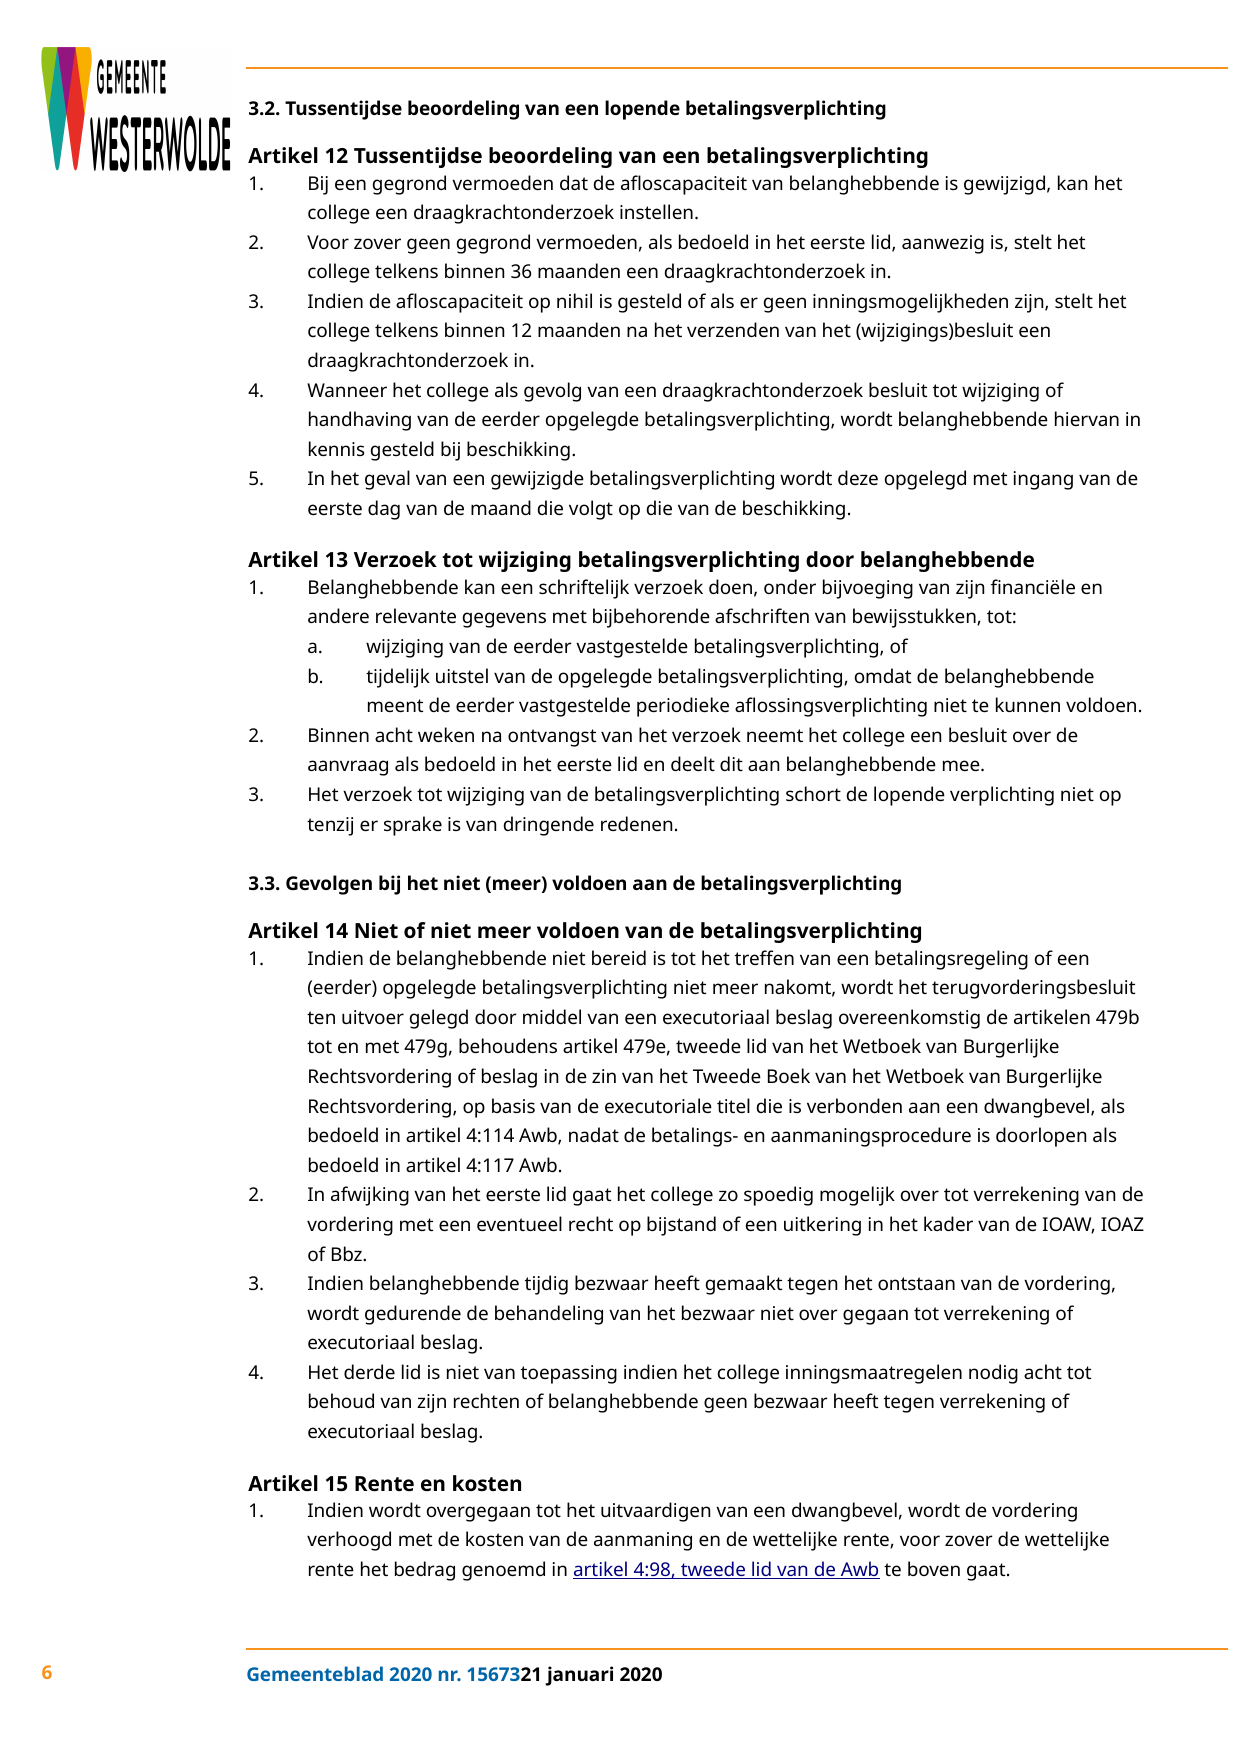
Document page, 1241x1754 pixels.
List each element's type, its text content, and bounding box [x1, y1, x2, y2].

text Artikel 13 Verzoek tot wijziging betalingsverplichting door belanghebbende [248, 546, 1152, 574]
list tijdelijk uitstel van de opgelegde betalingsverplichting, omdat de belanghebbende meent de eerder vastgestelde periodieke aflossingsverplichting niet te kunnen voldoen. [307, 663, 1152, 718]
list Bij een gegrond vermoeden dat de afloscapaciteit van belanghebbende is gewijzigd, kan het college een draagkrachtonderzoek instellen. [248, 170, 1152, 225]
list Indien belanghebbende tijdig bezwaar heeft gemaakt tegen het ontstaan van de vordering, wordt gedurende de behandeling van het bezwaar niet over gegaan tot verrekening of executoriaal beslag. [248, 1270, 1152, 1355]
list Het verzoek tot wijziging van de betalingsverplichting schort de lopende verplichting niet op tenzij er sprake is van dringende redenen. [248, 781, 1152, 836]
list In afwijking van het eerste lid gaat het college zo spoedig mogelijk over tot verrekening van de vordering met een eventueel recht op bijstand of een uitkering in het kader van de IOAW, IOAZ of Bbz. [248, 1182, 1152, 1266]
text 3.3. Gevolgen bij het niet (meer) voldoen aan de betalingsverplichting [248, 870, 1152, 896]
text Artikel 15 Rente en kosten [248, 1469, 1152, 1497]
list Voor zover geen gegrond vermoeden, als bedoeld in het eerste lid, aanwezig is, stelt het college telkens binnen 36 maanden een draagkrachtonderzoek in. [248, 229, 1152, 284]
list In het geval van een gewijzigde betalingsverplichting wordt deze opgelegd met ingang van de eerste dag van de maand die volgt op die van de beschikking. [248, 466, 1152, 521]
list Wanneer het college als gevolg van een draagkrachtonderzoek besluit tot wijziging of handhaving van de eerder opgelegde betalingsverplichting, wordt belanghebbende hiervan in kennis gesteld bij beschikking. [248, 377, 1152, 462]
list Het derde lid is niet van toepassing indien het college inningsmaatregelen nodig acht tot behoud van zijn rechten of belanghebbende geen bezwaar heeft tegen verrekening of executoriaal beslag. [248, 1359, 1152, 1444]
list Indien de afloscapaciteit op nihil is gesteld of als er geen inningsmogelijkheden zijn, stelt het college telkens binnen 12 maanden na het verzenden van het (wijzigings)besluit een draagkrachtonderzoek in. [248, 288, 1152, 373]
list Binnen acht weken na ontvangst van het verzoek neemt het college een besluit over de aanvraag als bedoeld in het eerste lid en deelt dit aan belanghebbende mee. [248, 722, 1152, 777]
list wijziging van de eerder vastgestelde betalingsverplichting, of [307, 633, 1152, 659]
list Indien de belanghebbende niet bereid is tot het treffen van een betalingsregeling of een (eerder) opgelegde betalingsverplichting niet meer nakomt, wordt het terugvorderingsbesluit ten uitvoer gelegd door middel van een executoriaal beslag overeenkomstig de artikelen 479b tot en met 479g, behoudens artikel 479e, tweede lid van het Wetboek van Burgerlijke Rechtsvordering of beslag in de zin van het Tweede Boek van het Wetboek van Burgerlijke Rechtsvordering, op basis van de executoriale titel die is verbonden aan een dwangbevel, als bedoeld in artikel 4:114 Awb, nadat de betalings- en aanmaningsprocedure is doorlopen als bedoeld in artikel 4:117 Awb. [248, 945, 1152, 1178]
picture [41, 47, 231, 172]
text Artikel 12 Tussentijdse beoordeling van een betalingsverplichting [248, 141, 1152, 170]
text 3.2. Tussentijdse beoordeling van een lopende betalingsverplichting [248, 95, 1152, 121]
list Indien wordt overgegaan tot het uitvaardigen van een dwangbevel, wordt de vordering verhoogd met de kosten van de aanmaning en de wettelijke rente, voor zover de wettelijke rente het bedrag genoemd in artikel 4:98, tweede lid van de Awb te boven gaat. [248, 1497, 1152, 1582]
text Artikel 14 Niet of niet meer voldoen van de betalingsverplichting [248, 916, 1152, 945]
list Belanghebbende kan een schriftelijk verzoek doen, onder bijvoeging van zijn financiële en andere relevante gegevens met bijbehorende afschriften van bewijsstukken, tot: [248, 574, 1152, 629]
